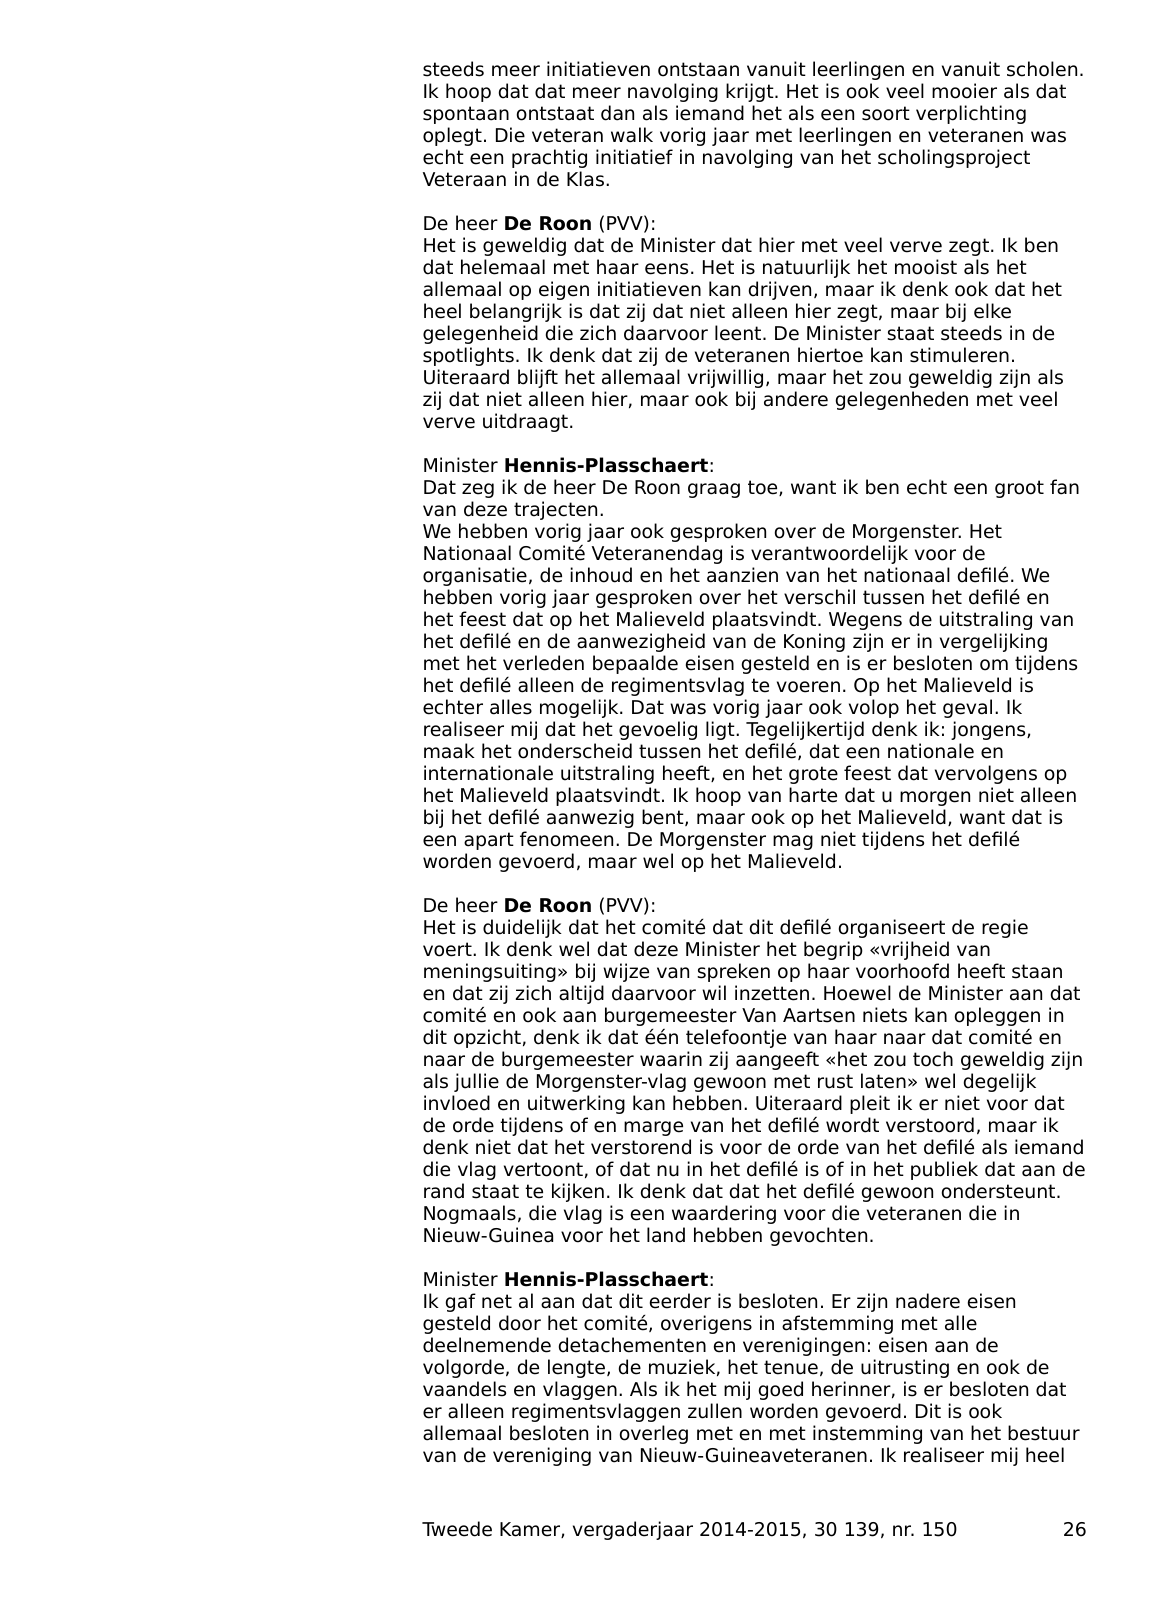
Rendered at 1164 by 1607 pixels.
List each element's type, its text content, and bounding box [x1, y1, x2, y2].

text De heer De Roon (PVV): [422, 895, 1087, 917]
text Ik gaf net al aan dat dit eerder is besloten. Er zijn nadere eisen gesteld door het comité, overigens in afstemming met alle deelnemende detachementen en verenigingen: eisen aan de volgorde, de lengte, de muziek, het tenue, de uitrusting en ook de vaandels en vlaggen. Als ik het mij goed herinner, is er besloten dat er alleen regimentsvlaggen zullen worden gevoerd. Dit is ook allemaal besloten in overleg met en met instemming van het bestuur van de vereniging van Nieuw-Guineaveteranen. Ik realiseer mij heel [422, 1291, 1087, 1467]
text Minister Hennis-Plasschaert: [422, 455, 1087, 477]
text steeds meer initiatieven ontstaan vanuit leerlingen en vanuit scholen. Ik hoop dat dat meer navolging krijgt. Het is ook veel mooier als dat spontaan ontstaat dan als iemand het als een soort verplichting oplegt. Die veteran walk vorig jaar met leerlingen en veteranen was echt een prachtig initiatief in navolging van het scholingsproject Veteraan in de Klas. [422, 59, 1087, 191]
text De heer De Roon (PVV): [422, 213, 1087, 235]
text We hebben vorig jaar ook gesproken over de Morgenster. Het Nationaal Comité Veteranendag is verantwoordelijk voor de organisatie, de inhoud en het aanzien van het nationaal defilé. We hebben vorig jaar gesproken over het verschil tussen het defilé en het feest dat op het Malieveld plaatsvindt. Wegens de uitstraling van het defilé en de aanwezigheid van de Koning zijn er in vergelijking met het verleden bepaalde eisen gesteld en is er besloten om tijdens het defilé alleen de regimentsvlag te voeren. Op het Malieveld is echter alles mogelijk. Dat was vorig jaar ook volop het geval. Ik realiseer mij dat het gevoelig ligt. Tegelijkertijd denk ik: jongens, maak het onderscheid tussen het defilé, dat een nationale en internationale uitstraling heeft, en het grote feest dat vervolgens op het Malieveld plaatsvindt. Ik hoop van harte dat u morgen niet alleen bij het defilé aanwezig bent, maar ook op het Malieveld, want dat is een apart fenomeen. De Morgenster mag niet tijdens het defilé worden gevoerd, maar wel op het Malieveld. [422, 521, 1087, 873]
text Dat zeg ik de heer De Roon graag toe, want ik ben echt een groot fan van deze trajecten. [422, 477, 1087, 521]
text Het is geweldig dat de Minister dat hier met veel verve zegt. Ik ben dat helemaal met haar eens. Het is natuurlijk het mooist als het allemaal op eigen initiatieven kan drijven, maar ik denk ook dat het heel belangrijk is dat zij dat niet alleen hier zegt, maar bij elke gelegenheid die zich daarvoor leent. De Minister staat steeds in de spotlights. Ik denk dat zij de veteranen hiertoe kan stimuleren. Uiteraard blijft het allemaal vrijwillig, maar het zou geweldig zijn als zij dat niet alleen hier, maar ook bij andere gelegenheden met veel verve uitdraagt. [422, 235, 1087, 433]
text Het is duidelijk dat het comité dat dit defilé organiseert de regie voert. Ik denk wel dat deze Minister het begrip «vrijheid van meningsuiting» bij wijze van spreken op haar voorhoofd heeft staan en dat zij zich altijd daarvoor wil inzetten. Hoewel de Minister aan dat comité en ook aan burgemeester Van Aartsen niets kan opleggen in dit opzicht, denk ik dat één telefoontje van haar naar dat comité en naar de burgemeester waarin zij aangeeft «het zou toch geweldig zijn als jullie de Morgenster-vlag gewoon met rust laten» wel degelijk invloed en uitwerking kan hebben. Uiteraard pleit ik er niet voor dat de orde tijdens of en marge van het defilé wordt verstoord, maar ik denk niet dat het verstorend is voor de orde van het defilé als iemand die vlag vertoont, of dat nu in het defilé is of in het publiek dat aan de rand staat te kijken. Ik denk dat dat het defilé gewoon ondersteunt. Nogmaals, die vlag is een waardering voor die veteranen die in Nieuw-Guinea voor het land hebben gevochten. [422, 917, 1087, 1247]
text Minister Hennis-Plasschaert: [422, 1269, 1087, 1291]
